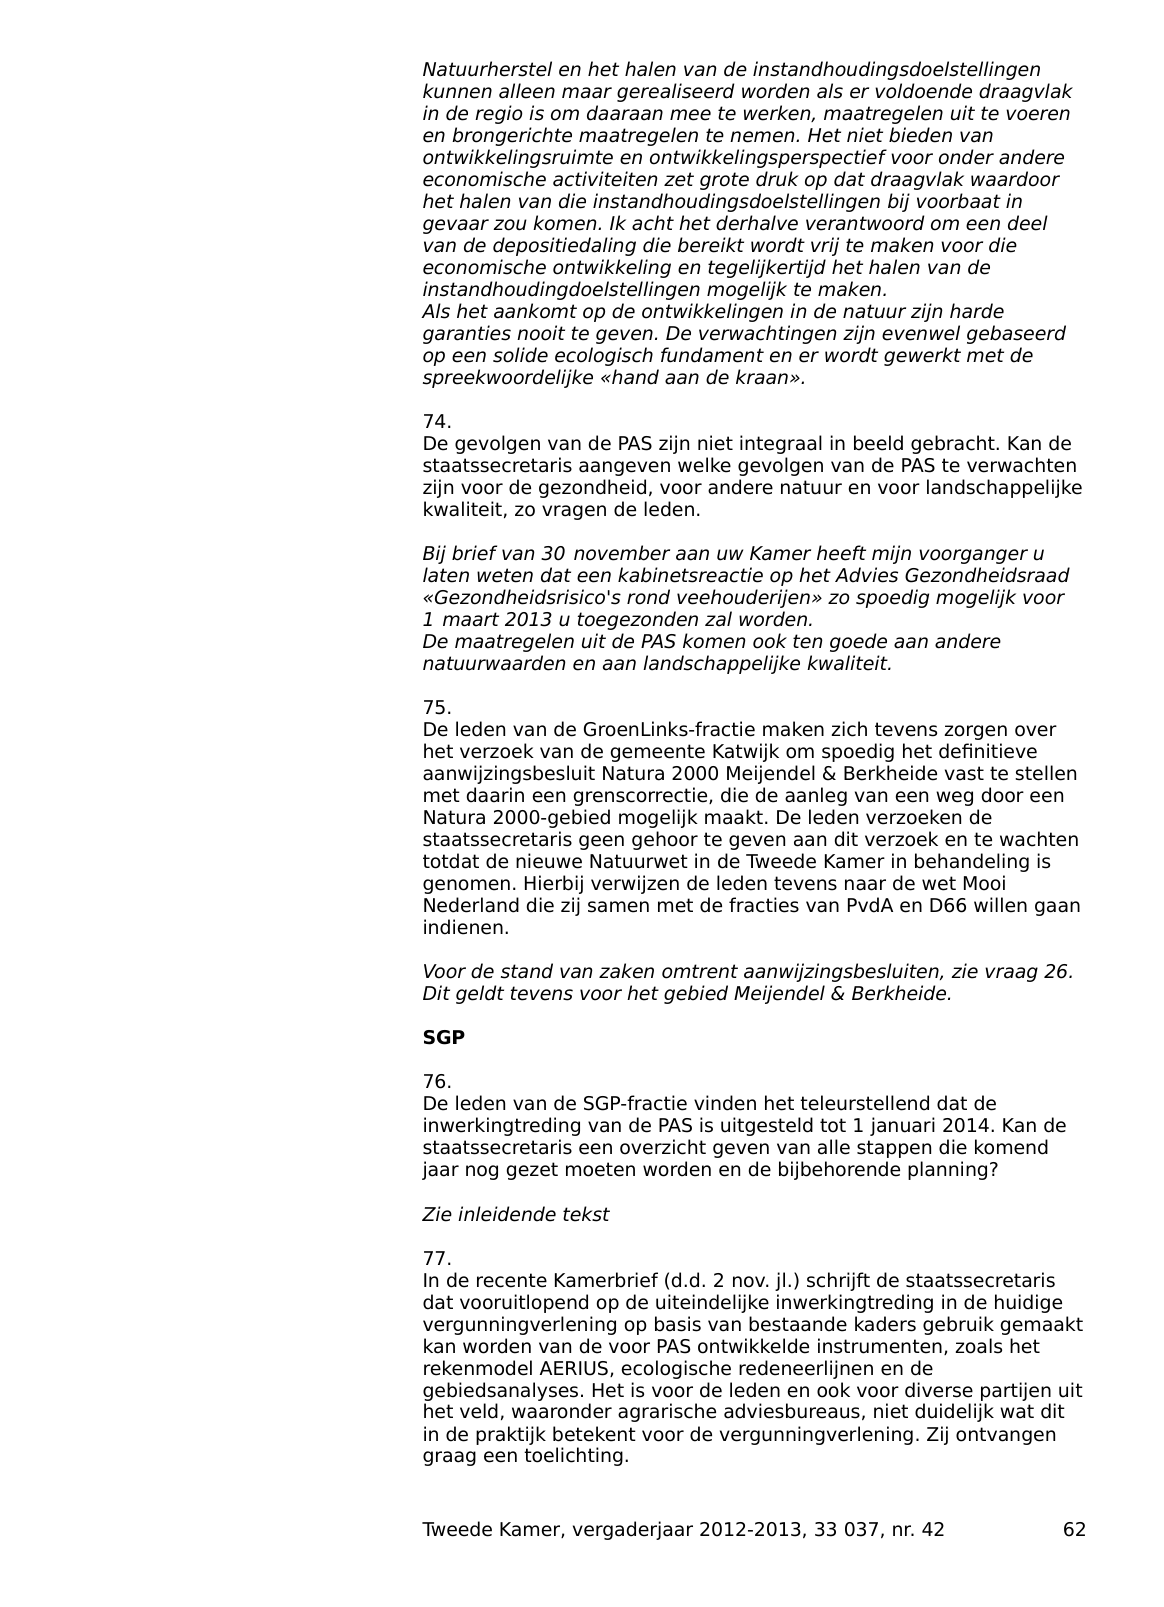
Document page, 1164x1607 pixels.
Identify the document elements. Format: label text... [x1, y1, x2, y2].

text In de recente Kamerbrief (d.d. 2 nov. jl.) schrijft de staatssecretaris dat vooruitlopend op de uiteindelijke inwerkingtreding in de huidige vergunningverlening op basis van bestaande kaders gebruik gemaakt kan worden van de voor PAS ontwikkelde instrumenten, zoals het rekenmodel AERIUS, ecologische redeneerlijnen en de gebiedsanalyses. Het is voor de leden en ook voor diverse partijen uit het veld, waaronder agrarische adviesbureaus, niet duidelijk wat dit in de praktijk betekent voor de vergunningverlening. Zij ontvangen graag een toelichting. [422, 1269, 1087, 1467]
text De gevolgen van de PAS zijn niet integraal in beeld gebracht. Kan de staatssecretaris aangeven welke gevolgen van de PAS te verwachten zijn voor de gezondheid, voor andere natuur en voor landschappelijke kwaliteit, zo vragen de leden. [422, 433, 1087, 521]
text 75. [422, 697, 1087, 719]
text De leden van de SGP-fractie vinden het teleurstellend dat de inwerkingtreding van de PAS is uitgesteld tot 1 januari 2014. Kan de staatssecretaris een overzicht geven van alle stappen die komend jaar nog gezet moeten worden en de bijbehorende planning? [422, 1093, 1087, 1181]
text Natuurherstel en het halen van de instandhoudingsdoelstellingen kunnen alleen maar gerealiseerd worden als er voldoende draagvlak in de regio is om daaraan mee te werken, maatregelen uit te voeren en brongerichte maatregelen te nemen. Het niet bieden van ontwikkelingsruimte en ontwikkelingsperspectief voor onder andere economische activiteiten zet grote druk op dat draagvlak waardoor het halen van die instandhoudingsdoelstellingen bij voorbaat in gevaar zou komen. Ik acht het derhalve verantwoord om een deel van de depositiedaling die bereikt wordt vrij te maken voor die economische ontwikkeling en tegelijkertijd het halen van de instandhoudingdoelstellingen mogelijk te maken. [422, 59, 1087, 301]
text 77. [422, 1248, 1087, 1269]
text De maatregelen uit de PAS komen ook ten goede aan andere natuurwaarden en aan landschappelijke kwaliteit. [422, 631, 1087, 675]
text Zie inleidende tekst [422, 1203, 1087, 1225]
text 76. [422, 1071, 1087, 1093]
text Bij brief van 30 november aan uw Kamer heeft mijn voorganger u laten weten dat een kabinetsreactie op het Advies Gezondheidsraad «Gezondheidsrisico's rond veehouderijen» zo spoedig mogelijk voor 1 maart 2013 u toegezonden zal worden. [422, 543, 1087, 631]
text Voor de stand van zaken omtrent aanwijzingsbesluiten, zie vraag 26. Dit geldt tevens voor het gebied Meijendel & Berkheide. [422, 961, 1087, 1005]
subtitle SGP [422, 1027, 1087, 1049]
text De leden van de GroenLinks-fractie maken zich tevens zorgen over het verzoek van de gemeente Katwijk om spoedig het definitieve aanwijzingsbesluit Natura 2000 Meijendel & Berkheide vast te stellen met daarin een grenscorrectie, die de aanleg van een weg door een Natura 2000-gebied mogelijk maakt. De leden verzoeken de staatssecretaris geen gehoor te geven aan dit verzoek en te wachten totdat de nieuwe Natuurwet in de Tweede Kamer in behandeling is genomen. Hierbij verwijzen de leden tevens naar de wet Mooi Nederland die zij samen met de fracties van PvdA en D66 willen gaan indienen. [422, 719, 1087, 939]
text Als het aankomt op de ontwikkelingen in de natuur zijn harde garanties nooit te geven. De verwachtingen zijn evenwel gebaseerd op een solide ecologisch fundament en er wordt gewerkt met de spreekwoordelijke «hand aan de kraan». [422, 301, 1087, 389]
text 74. [422, 411, 1087, 433]
